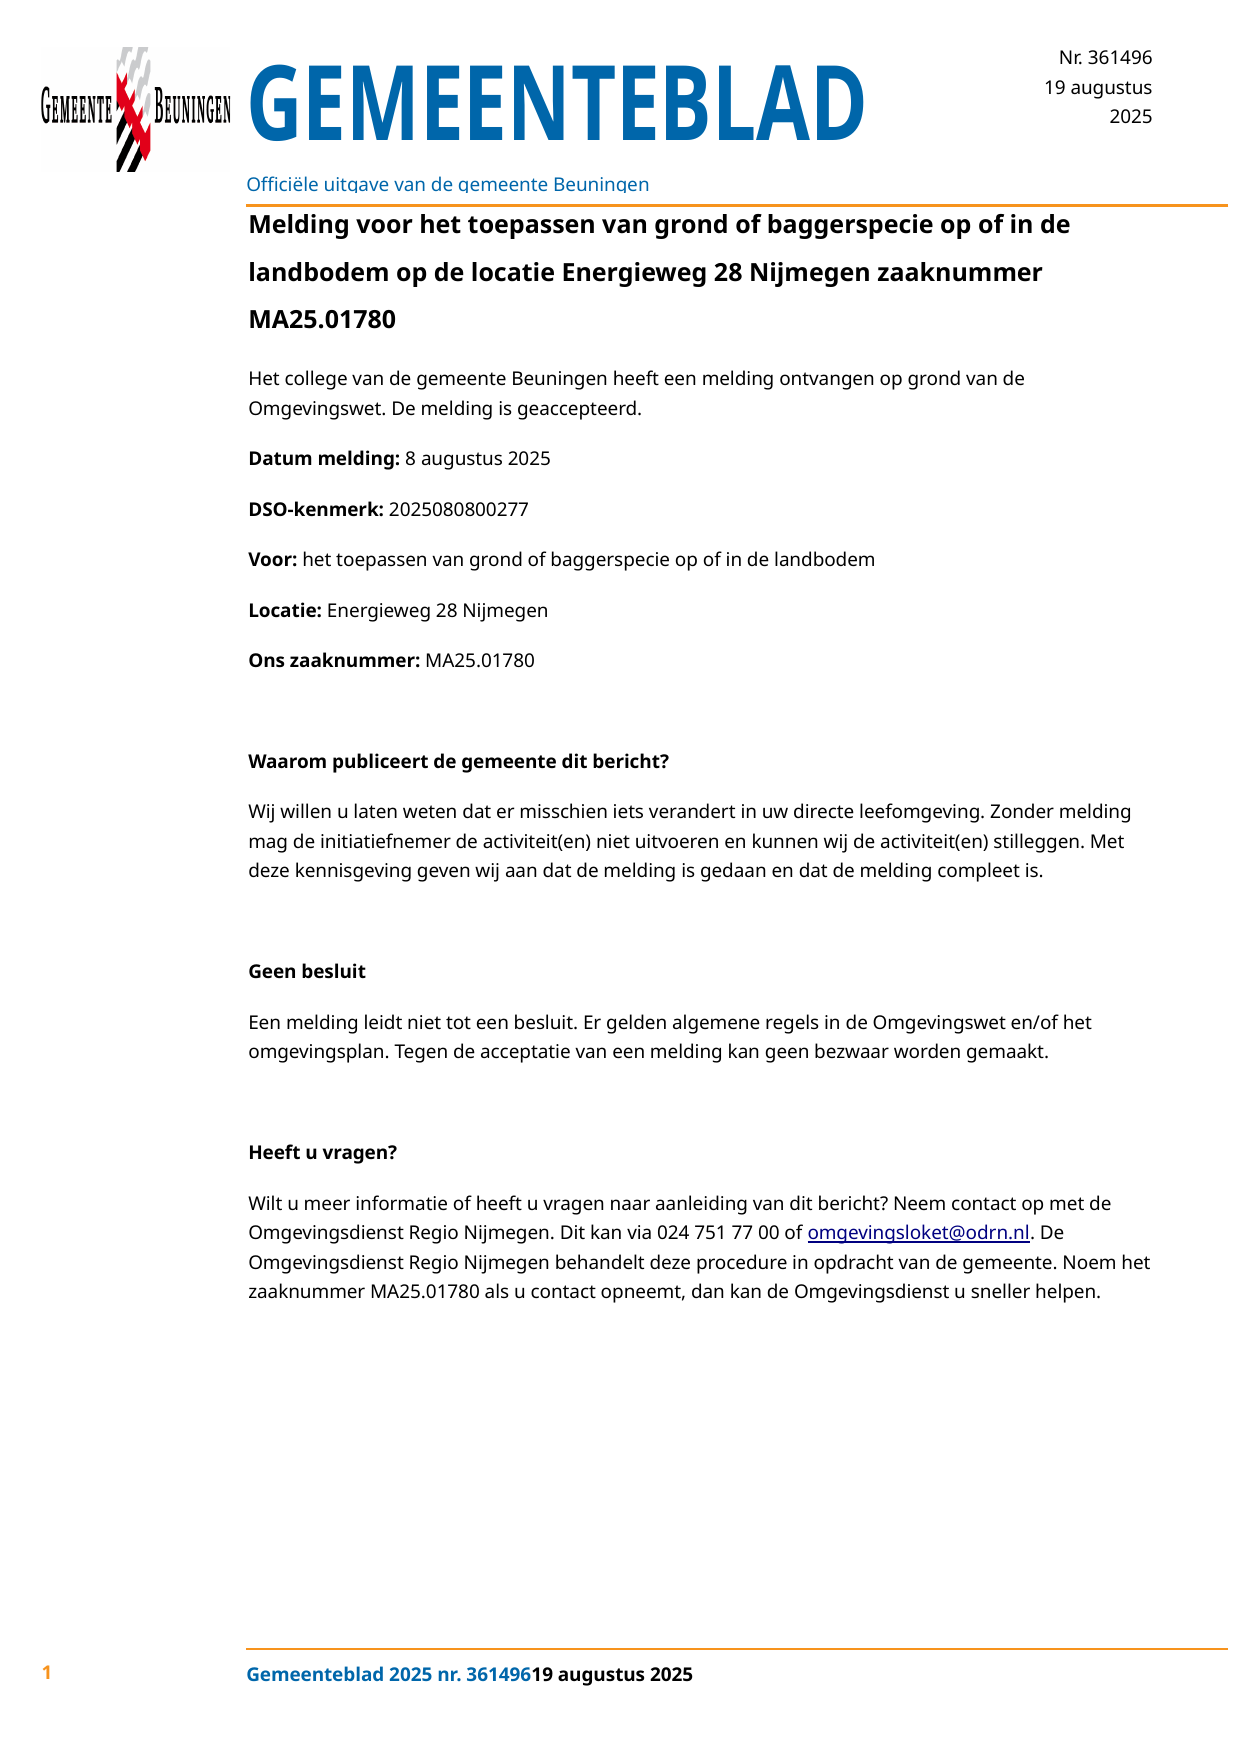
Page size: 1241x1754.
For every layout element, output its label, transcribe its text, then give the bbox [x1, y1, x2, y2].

text Ons zaaknummer: MA25.01780 [248, 647, 1152, 673]
text Datum melding: 8 augustus 2025 [248, 446, 1152, 471]
text Wilt u meer informatie of heeft u vragen naar aanleiding van dit bericht? Neem contact op met de Omgevingsdienst Regio Nijmegen. Dit kan via 024 751 77 00 of omgevingsloket@odrn.nl. De Omgevingsdienst Regio Nijmegen behandelt deze procedure in opdracht van de gemeente. Noem het zaaknummer MA25.01780 als u contact opneemt, dan kan de Omgevingsdienst u sneller helpen. [248, 1190, 1152, 1304]
text Heeft u vragen? [248, 1139, 1152, 1165]
text Geen besluit [248, 958, 1152, 984]
text Locatie: Energieweg 28 Nijmegen [248, 597, 1152, 622]
text Een melding leidt niet tot een besluit. Er gelden algemene regels in de Omgevingswet en/of het omgevingsplan. Tegen de acceptatie van een melding kan geen bezwaar worden gemaakt. [248, 1009, 1152, 1064]
text DSO-kenmerk: 2025080800277 [248, 496, 1152, 522]
picture [41, 47, 231, 172]
text Wij willen u laten weten dat er misschien iets verandert in uw directe leefomgeving. Zonder melding mag de initiatiefnemer de activiteit(en) niet uitvoeren en kunnen wij de activiteit(en) stilleggen. Met deze kennisgeving geven wij aan dat de melding is gedaan en dat de melding compleet is. [248, 798, 1152, 883]
text Melding voor het toepassen van grond of baggerspecie op of in de landbodem op de locatie Energieweg 28 Nijmegen zaaknummer MA25.01780 [248, 207, 1152, 336]
text Voor: het toepassen van grond of baggerspecie op of in de landbodem [248, 546, 1152, 572]
text Waarom publiceert de gemeente dit bericht? [248, 748, 1152, 774]
text Het college van de gemeente Beuningen heeft een melding ontvangen op grond van de Omgevingswet. De melding is geaccepteerd. [248, 366, 1152, 421]
